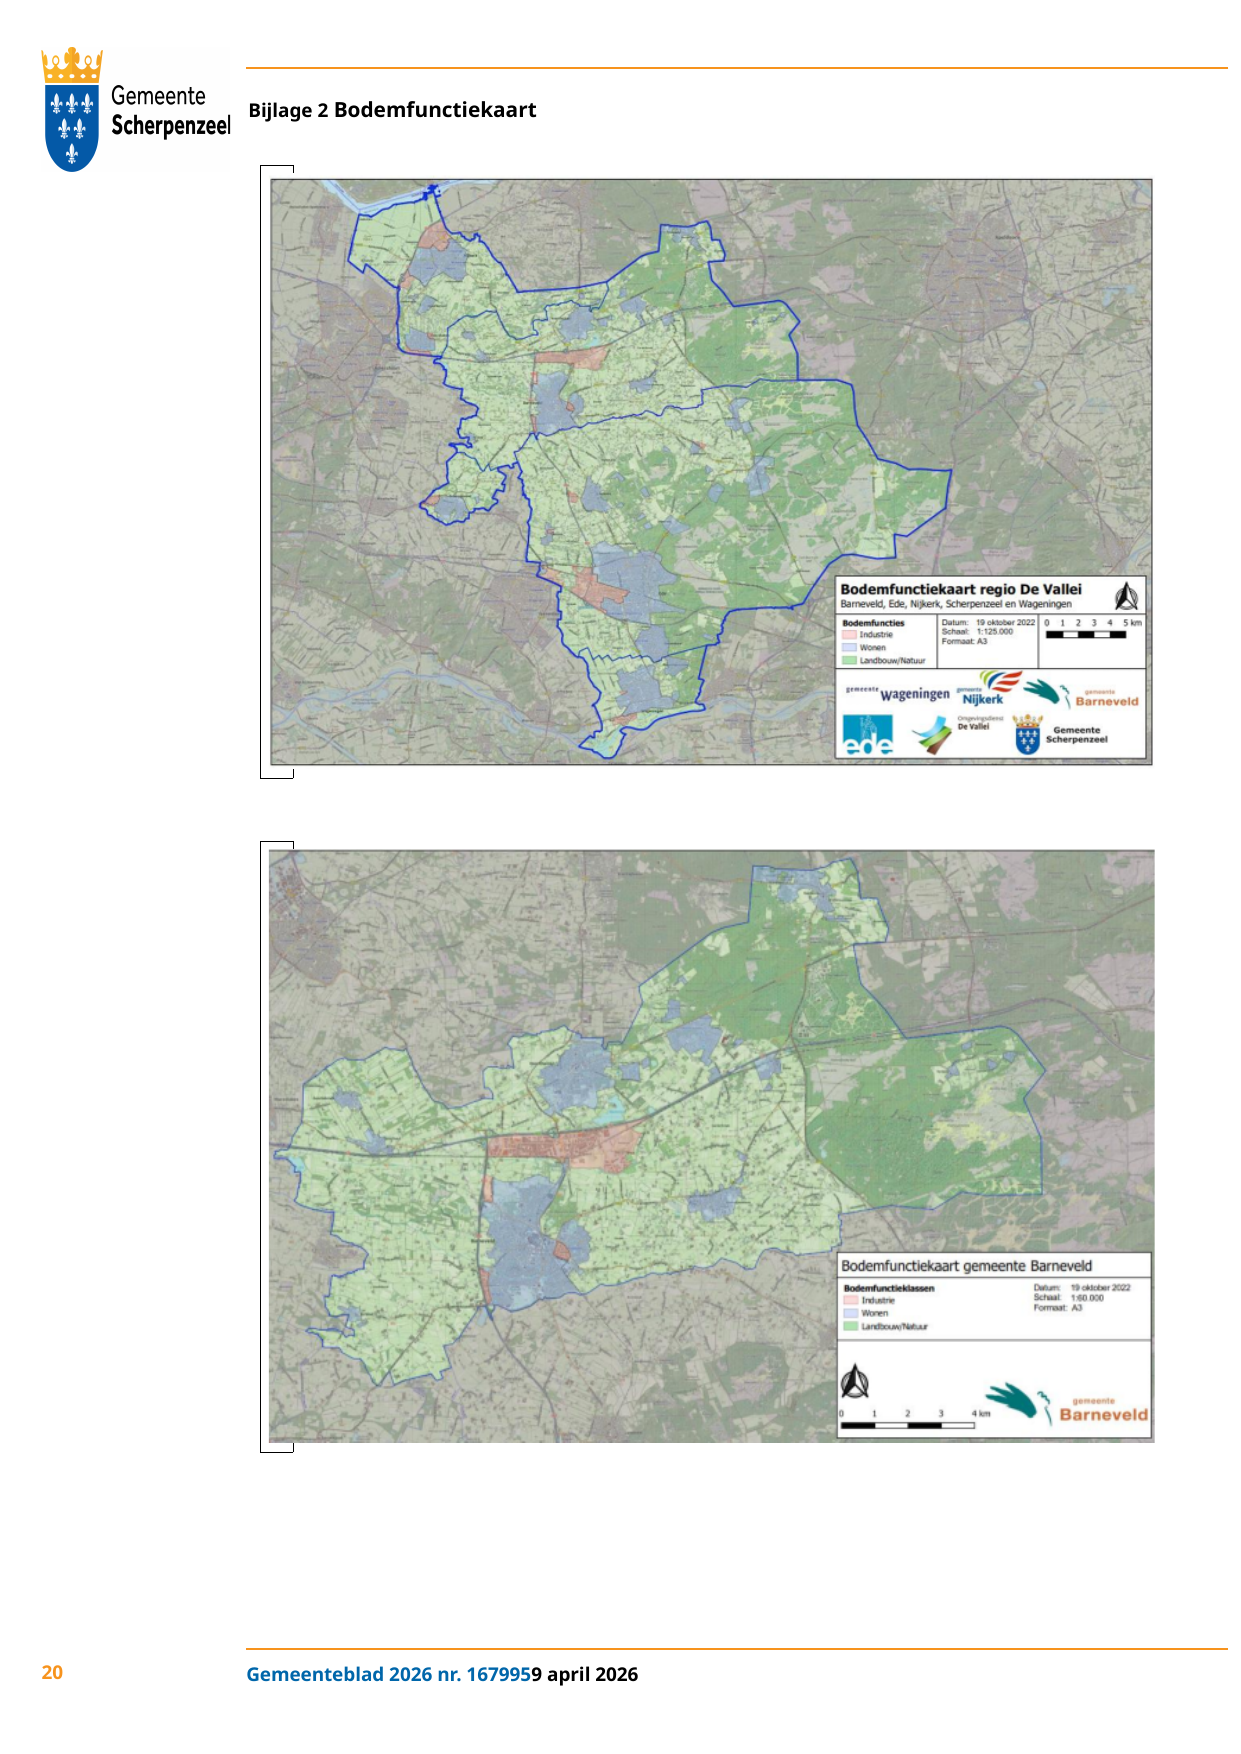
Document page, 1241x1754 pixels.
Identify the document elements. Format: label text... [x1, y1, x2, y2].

picture [268, 849, 1155, 1443]
picture [41, 47, 231, 172]
text Bijlage 2 Bodemfunctiekaart [248, 95, 1152, 123]
picture [268, 173, 1155, 769]
